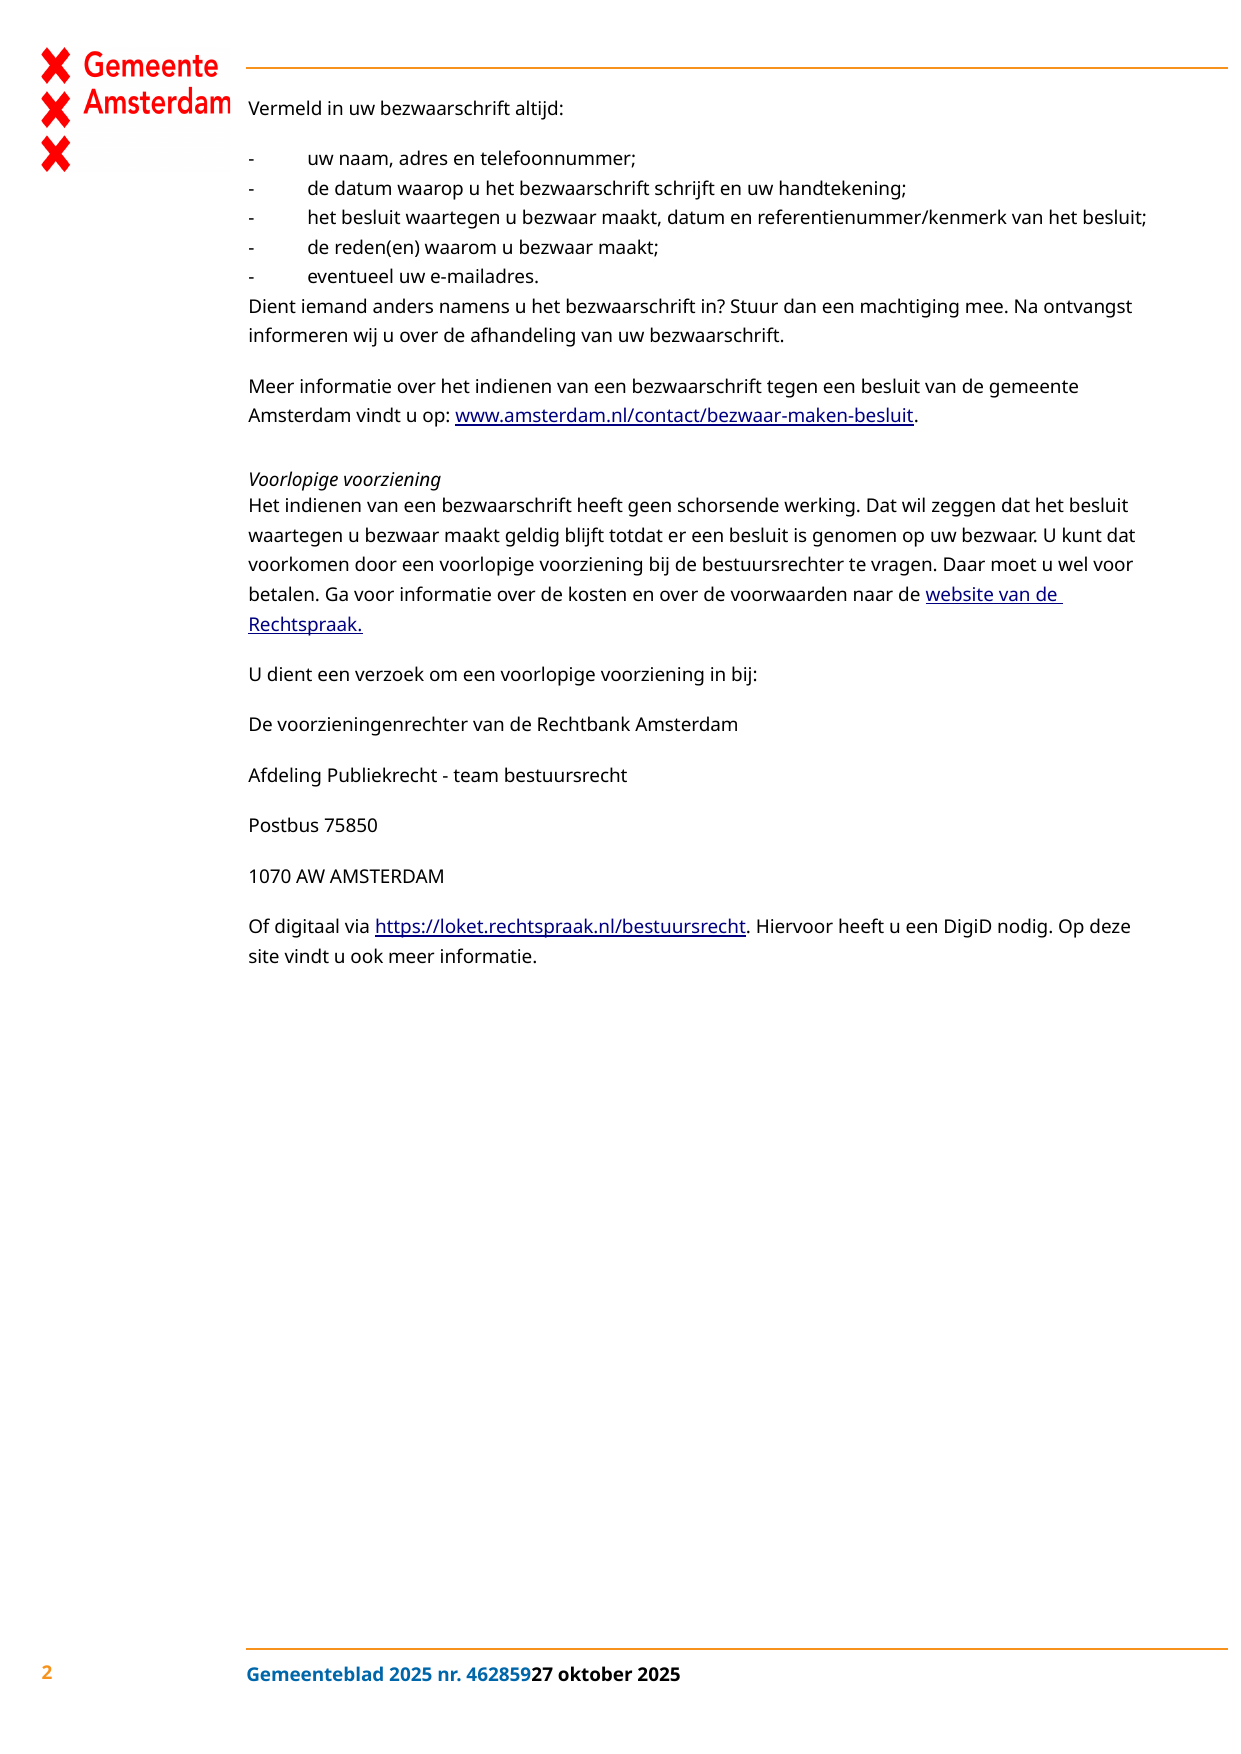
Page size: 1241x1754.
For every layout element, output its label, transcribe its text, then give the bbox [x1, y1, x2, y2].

text Dient iemand anders namens u het bezwaarschrift in? Stuur dan een machtiging mee. Na ontvangst informeren wij u over de afhandeling van uw bezwaarschrift. [248, 293, 1152, 348]
text Afdeling Publiekrecht - team bestuursrecht [248, 762, 1152, 788]
list eventueel uw e-mailadres. [248, 263, 1152, 289]
text Meer informatie over het indienen van een bezwaarschrift tegen een besluit van de gemeente Amsterdam vindt u op: www.amsterdam.nl/contact/bezwaar-maken-besluit. [248, 373, 1152, 428]
text De voorzieningenrechter van de Rechtbank Amsterdam [248, 712, 1152, 737]
text Het indienen van een bezwaarschrift heeft geen schorsende werking. Dat wil zeggen dat het besluit waartegen u bezwaar maakt geldig blijft totdat er een besluit is genomen op uw bezwaar. U kunt dat voorkomen door een voorlopige voorziening bij de bestuursrechter te vragen. Daar moet u wel voor betalen. Ga voor informatie over de kosten en over de voorwaarden naar de website van de Rechtspraak. [248, 492, 1152, 636]
list het besluit waartegen u bezwaar maakt, datum en referentienummer/kenmerk van het besluit; [248, 204, 1152, 230]
list uw naam, adres en telefoonnummer; [248, 145, 1152, 171]
text Voorlopige voorziening [248, 467, 1152, 492]
list de reden(en) waarom u bezwaar maakt; [248, 234, 1152, 260]
text U dient een verzoek om een voorlopige voorziening in bij: [248, 661, 1152, 687]
picture [41, 47, 231, 172]
text Vermeld in uw bezwaarschrift altijd: [248, 95, 1152, 121]
text 1070 AW AMSTERDAM [248, 863, 1152, 888]
list de datum waarop u het bezwaarschrift schrijft en uw handtekening; [248, 175, 1152, 201]
text Postbus 75850 [248, 812, 1152, 838]
text Of digitaal via https://loket.rechtspraak.nl/bestuursrecht. Hiervoor heeft u een DigiD nodig. Op deze site vindt u ook meer informatie. [248, 913, 1152, 968]
